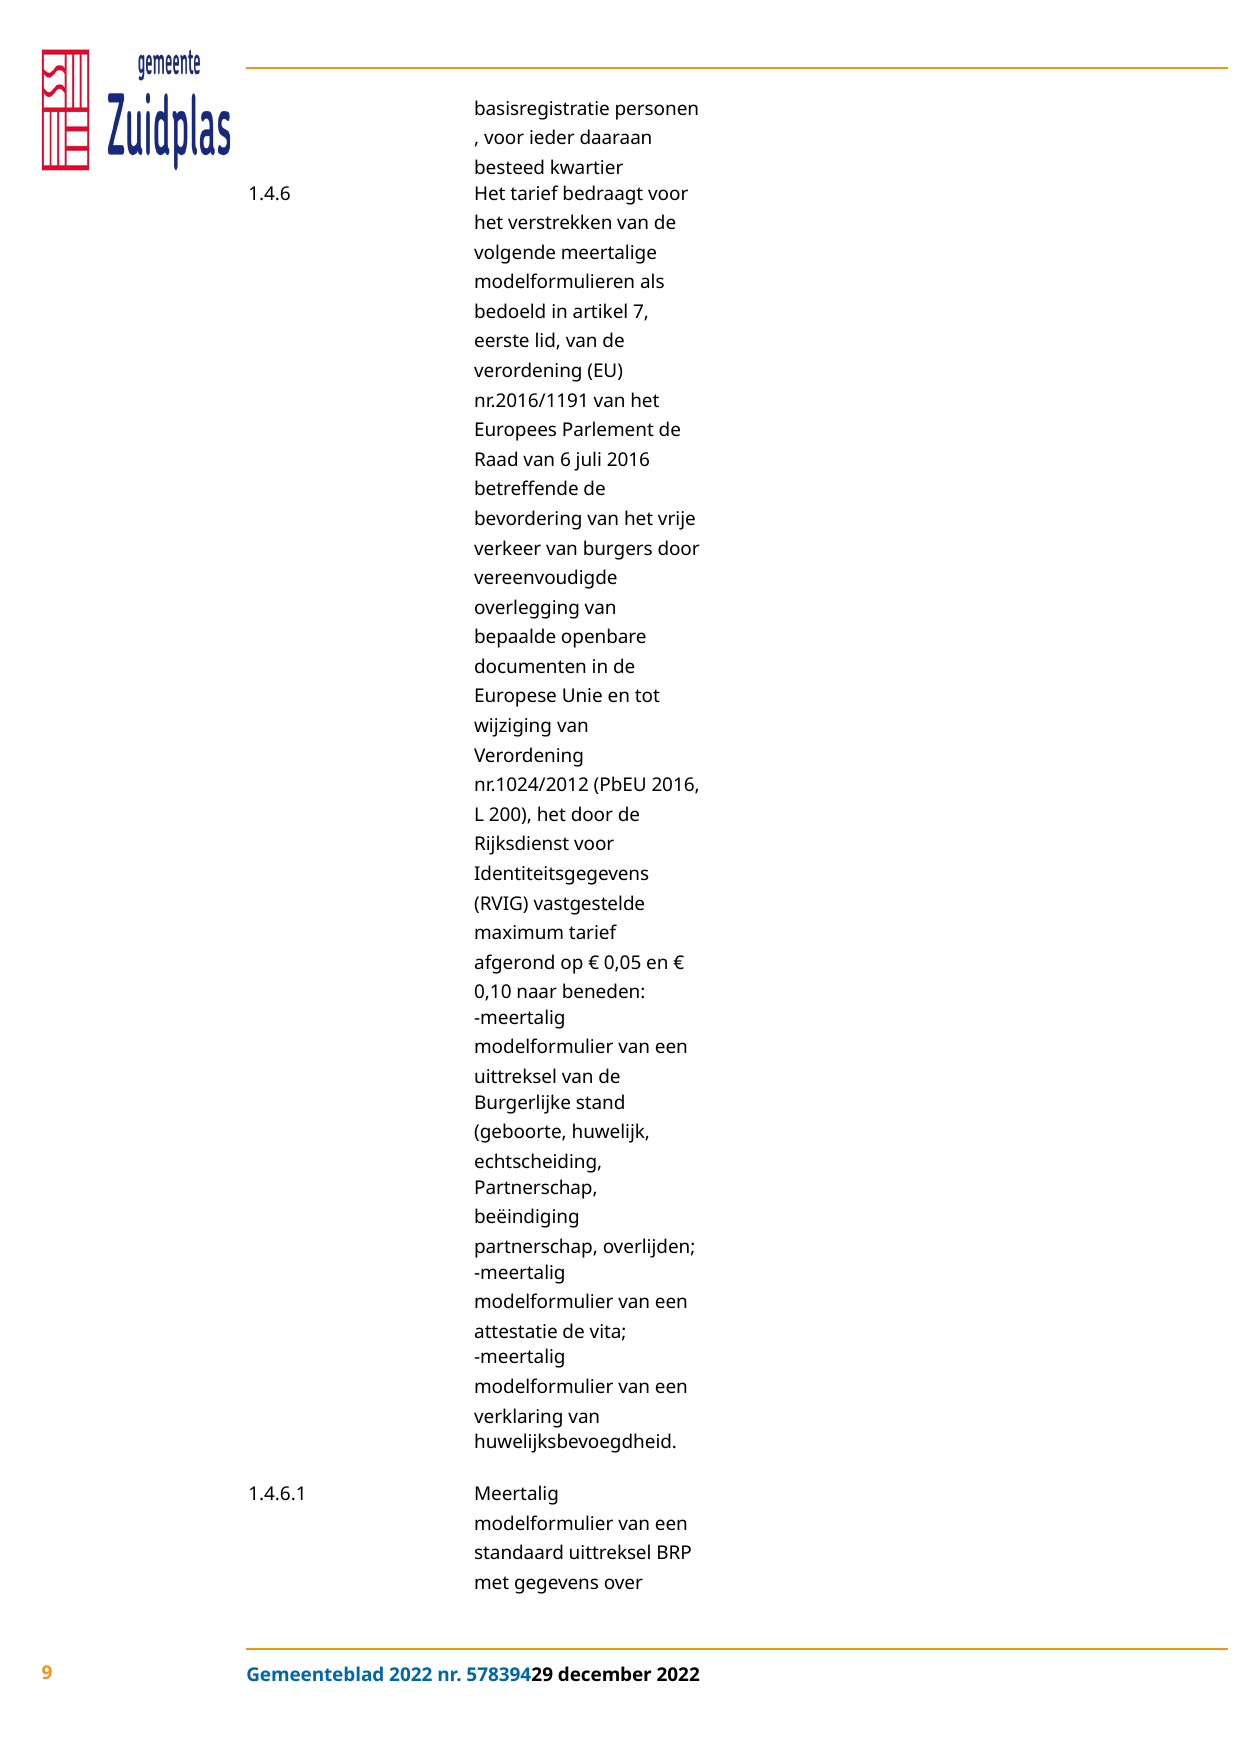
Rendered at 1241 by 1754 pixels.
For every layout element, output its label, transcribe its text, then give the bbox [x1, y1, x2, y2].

picture [41, 47, 231, 172]
table_cell [926, 1480, 1152, 1594]
table_cell [926, 95, 1152, 180]
table_cell [248, 95, 474, 180]
table_cell [700, 180, 926, 1480]
table_cell Meertalig modelformulier van een standaard uittreksel BRP met gegevens over [474, 1480, 700, 1594]
table_cell -meertalig modelformulier van een verklaring van [474, 1344, 700, 1429]
table_cell 1.4.6.1 [248, 1480, 474, 1594]
table_cell huwelijksbevoegdheid. [474, 1429, 700, 1454]
table_cell Burgerlijke stand (geboorte, huwelijk, echtscheiding, [474, 1089, 700, 1174]
table_cell Het tarief bedraagt voor het verstrekken van de volgende meertalige modelformulieren als bedoeld in artikel 7, eerste lid, van de verordening (EU) nr.2016/1191 van het Europees Parlement de Raad van 6 juli 2016 betreffende de bevordering van het vrije verkeer van burgers door vereenvoudigde overlegging van bepaalde openbare documenten in de Europese Unie en tot wijziging van Verordening nr.1024/2012 (PbEU 2016, L 200), het door de Rijksdienst voor Identiteitsgegevens (RVIG) vastgestelde maximum tarief afgerond op € 0,05 en € 0,10 naar beneden: [474, 180, 700, 1004]
table_cell basisregistratie personen , voor ieder daaraan besteed kwartier [474, 95, 700, 180]
table_cell Partnerschap, beëindiging partnerschap, overlijden; [474, 1174, 700, 1259]
table_cell [700, 1480, 926, 1594]
table_cell -meertalig modelformulier van een uittreksel van de [474, 1004, 700, 1089]
table_cell [474, 1454, 700, 1480]
table_cell [700, 95, 926, 180]
table_cell 1.4.6 [248, 180, 474, 1480]
table_cell [926, 180, 1152, 1480]
table_cell -meertalig modelformulier van een attestatie de vita; [474, 1259, 700, 1344]
